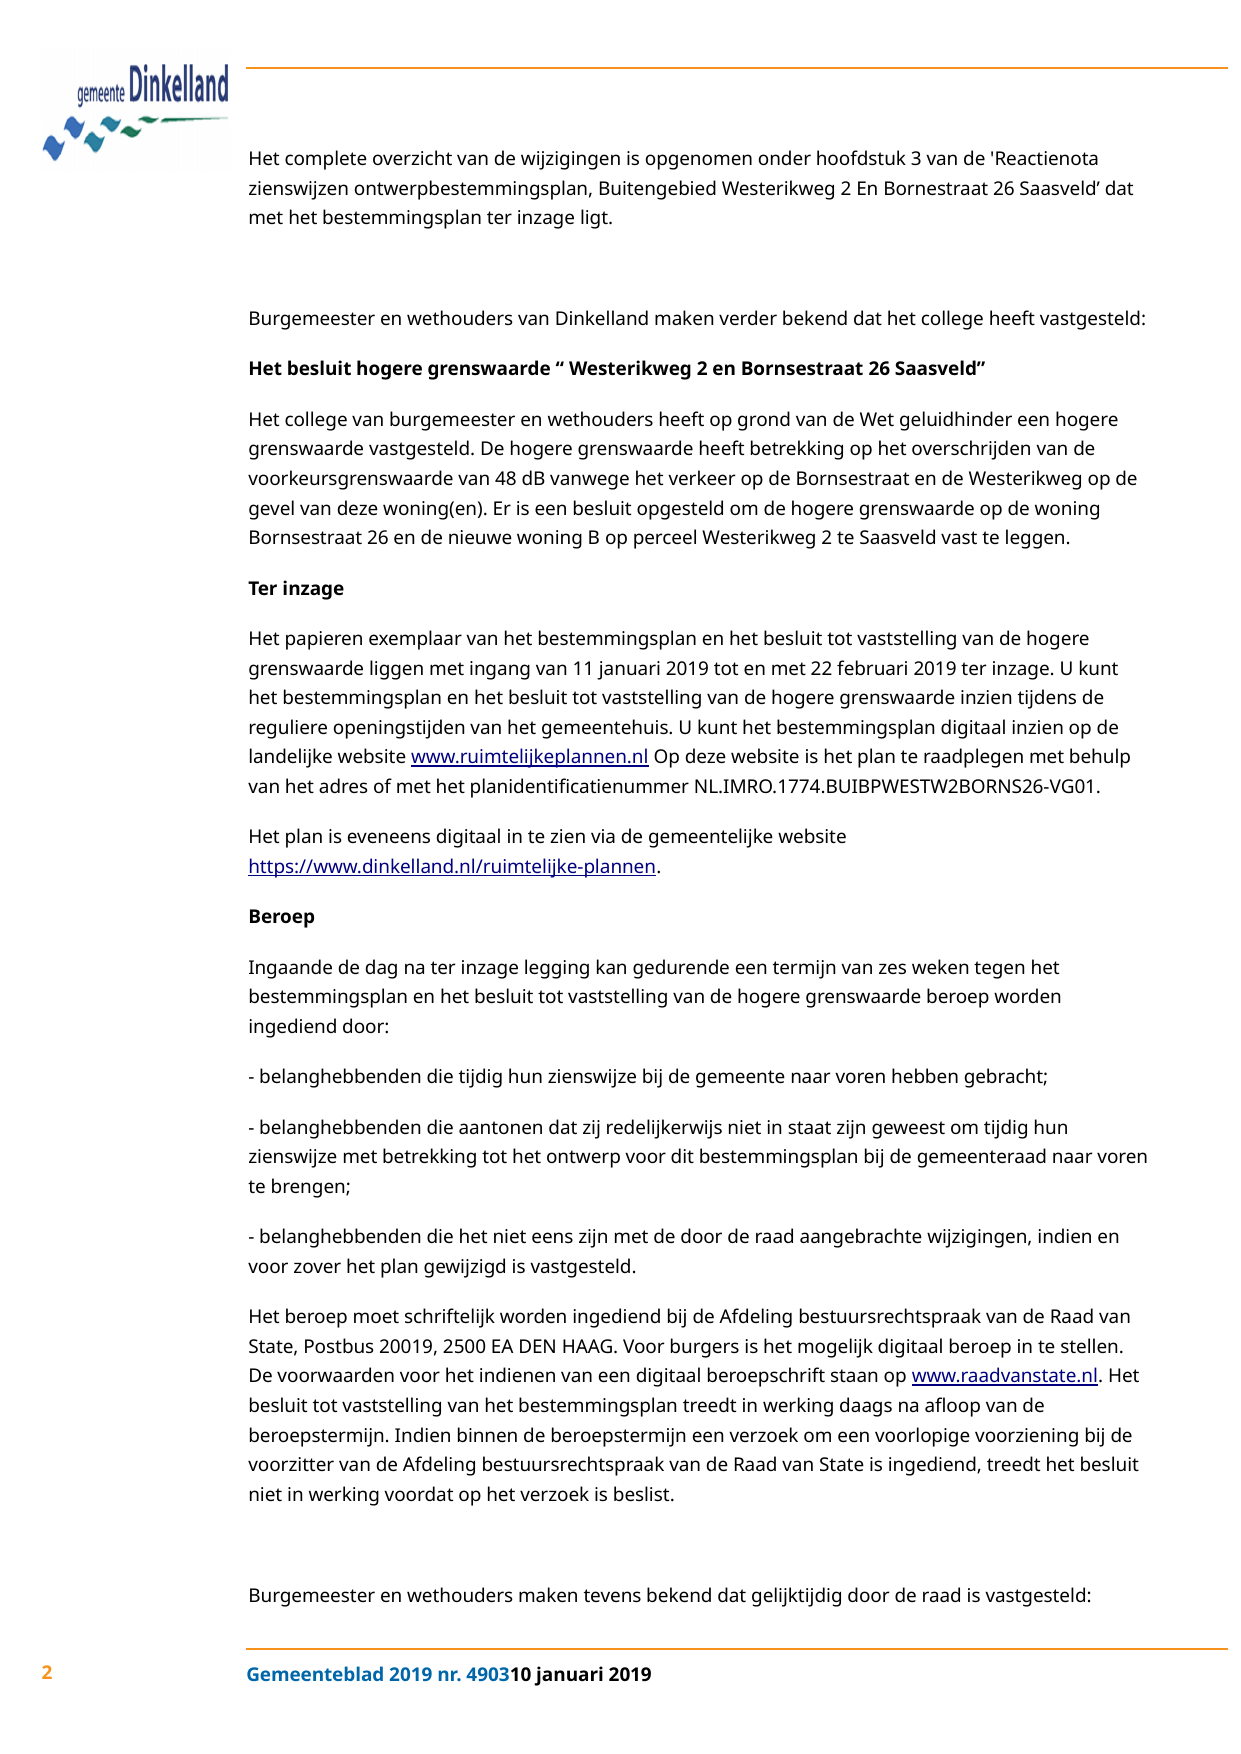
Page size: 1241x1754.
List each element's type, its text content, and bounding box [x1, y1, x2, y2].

text Het complete overzicht van de wijzigingen is opgenomen onder hoofdstuk 3 van de 'Reactienota zienswijzen ontwerpbestemmingsplan, Buitengebied Westerikweg 2 En Bornestraat 26 Saasveld’ dat met het bestemmingsplan ter inzage ligt. [248, 145, 1152, 230]
text Het papieren exemplaar van het bestemmingsplan en het besluit tot vaststelling van de hogere grenswaarde liggen met ingang van 11 januari 2019 tot en met 22 februari 2019 ter inzage. U kunt het bestemmingsplan en het besluit tot vaststelling van de hogere grenswaarde inzien tijdens de reguliere openingstijden van het gemeentehuis. U kunt het bestemmingsplan digitaal inzien op de landelijke website www.ruimtelijkeplannen.nl Op deze website is het plan te raadplegen met behulp van het adres of met het planidentificatienummer NL.IMRO.1774.BUIBPWESTW2BORNS26-VG01. [248, 625, 1152, 799]
text Beroep [248, 903, 1152, 929]
picture [41, 47, 231, 172]
text - belanghebbenden die tijdig hun zienswijze bij de gemeente naar voren hebben gebracht; [248, 1063, 1152, 1089]
text Ingaande de dag na ter inzage legging kan gedurende een termijn van zes weken tegen het bestemmingsplan en het besluit tot vaststelling van de hogere grenswaarde beroep worden ingediend door: [248, 954, 1152, 1039]
text Het plan is eveneens digitaal in te zien via de gemeentelijke website https://www.dinkelland.nl/ruimtelijke-plannen. [248, 823, 1152, 879]
text - belanghebbenden die het niet eens zijn met de door de raad aangebrachte wijzigingen, indien en voor zover het plan gewijzigd is vastgesteld. [248, 1223, 1152, 1279]
text Burgemeester en wethouders maken tevens bekend dat gelijktijdig door de raad is vastgesteld: [248, 1582, 1152, 1608]
text - belanghebbenden die aantonen dat zij redelijkerwijs niet in staat zijn geweest om tijdig hun zienswijze met betrekking tot het ontwerp voor dit bestemmingsplan bij de gemeenteraad naar voren te brengen; [248, 1114, 1152, 1199]
text Ter inzage [248, 575, 1152, 601]
text Burgemeester en wethouders van Dinkelland maken verder bekend dat het college heeft vastgesteld: [248, 305, 1152, 331]
text Het beroep moet schriftelijk worden ingediend bij de Afdeling bestuursrechtspraak van de Raad van State, Postbus 20019, 2500 EA DEN HAAG. Voor burgers is het mogelijk digitaal beroep in te stellen. De voorwaarden voor het indienen van een digitaal beroepschrift staan op www.raadvanstate.nl. Het besluit tot vaststelling van het bestemmingsplan treedt in werking daags na afloop van de beroepstermijn. Indien binnen de beroepstermijn een verzoek om een voorlopige voorziening bij de voorzitter van de Afdeling bestuursrechtspraak van de Raad van State is ingediend, treedt het besluit niet in werking voordat op het verzoek is beslist. [248, 1303, 1152, 1507]
text Het besluit hogere grenswaarde “ Westerikweg 2 en Bornsestraat 26 Saasveld” [248, 356, 1152, 381]
text Het college van burgemeester en wethouders heeft op grond van de Wet geluidhinder een hogere grenswaarde vastgesteld. De hogere grenswaarde heeft betrekking op het overschrijden van de voorkeursgrenswaarde van 48 dB vanwege het verkeer op de Bornsestraat en de Westerikweg op de gevel van deze woning(en). Er is een besluit opgesteld om de hogere grenswaarde op de woning Bornsestraat 26 en de nieuwe woning B op perceel Westerikweg 2 te Saasveld vast te leggen. [248, 406, 1152, 550]
